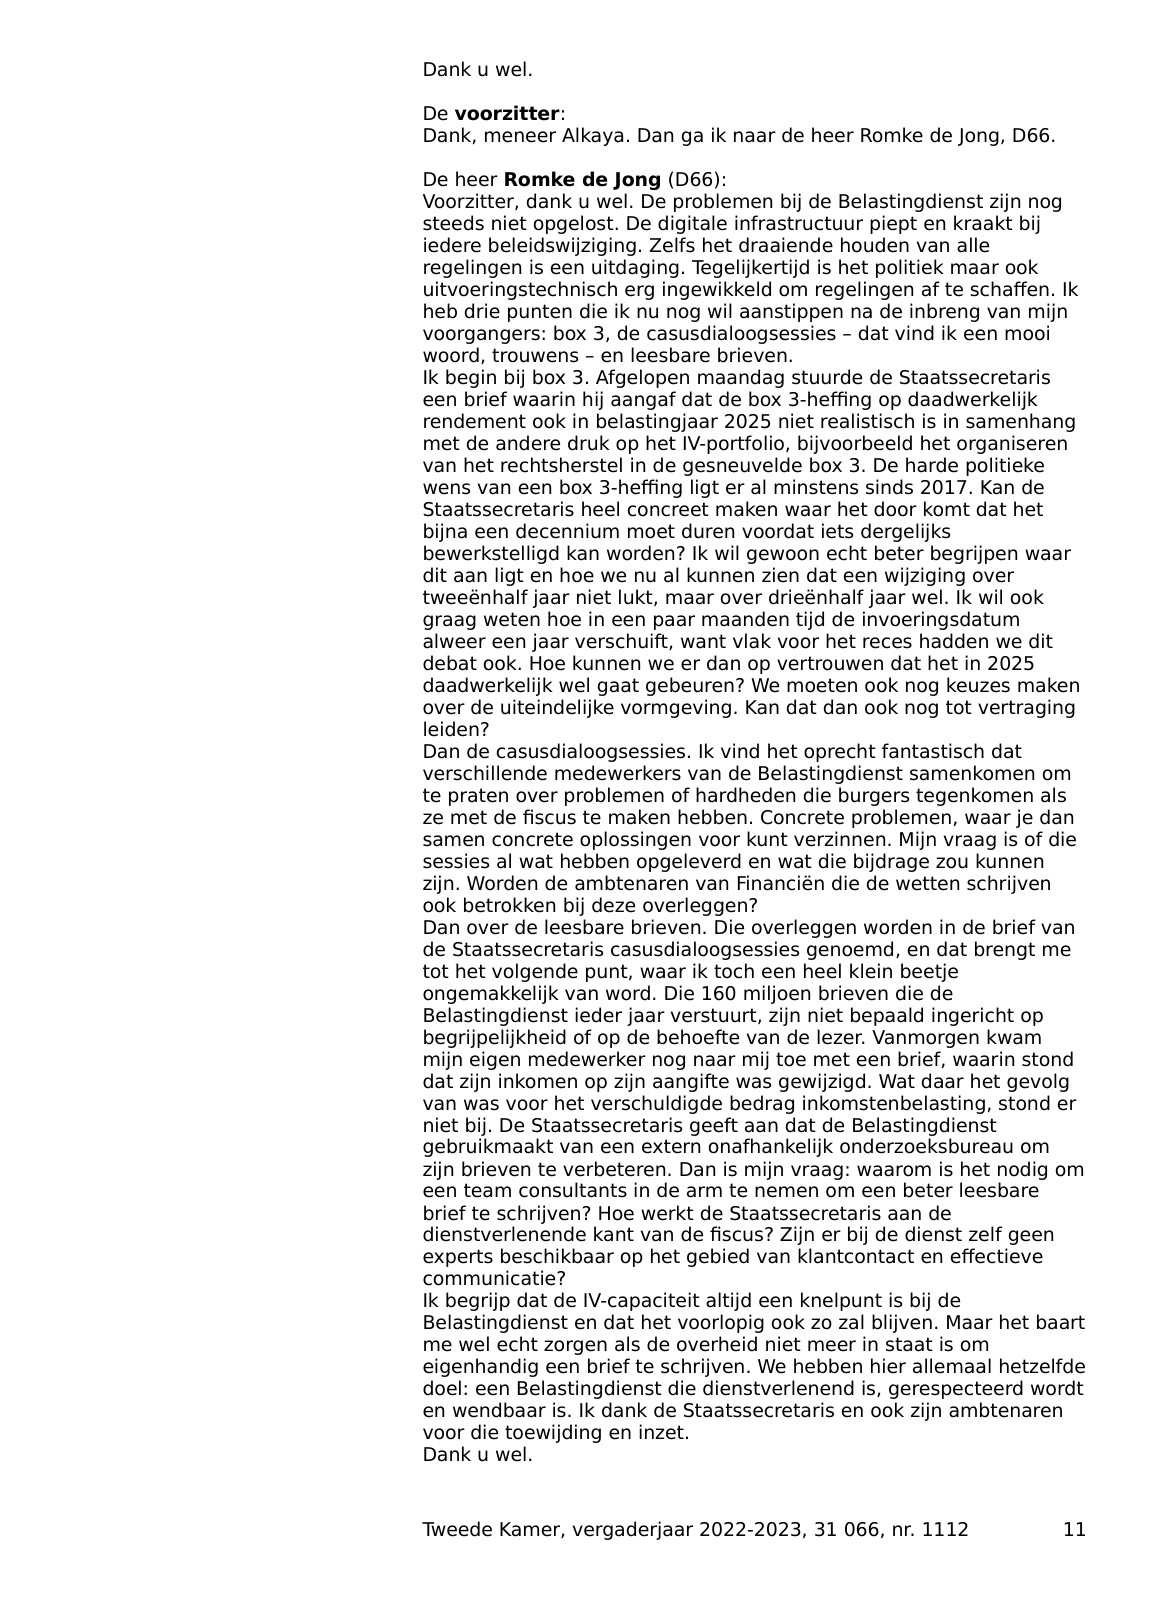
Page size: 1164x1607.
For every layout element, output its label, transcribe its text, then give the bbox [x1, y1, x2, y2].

text Dan de casusdialoogsessies. Ik vind het oprecht fantastisch dat verschillende medewerkers van de Belastingdienst samenkomen om te praten over problemen of hardheden die burgers tegenkomen als ze met de fiscus te maken hebben. Concrete problemen, waar je dan samen concrete oplossingen voor kunt verzinnen. Mijn vraag is of die sessies al wat hebben opgeleverd en wat die bijdrage zou kunnen zijn. Worden de ambtenaren van Financiën die de wetten schrijven ook betrokken bij deze overleggen? [422, 741, 1087, 917]
text Dank u wel. [422, 59, 1087, 81]
text Dan over de leesbare brieven. Die overleggen worden in de brief van de Staatssecretaris casusdialoogsessies genoemd, en dat brengt me tot het volgende punt, waar ik toch een heel klein beetje ongemakkelijk van word. Die 160 miljoen brieven die de Belastingdienst ieder jaar verstuurt, zijn niet bepaald ingericht op begrijpelijkheid of op de behoefte van de lezer. Vanmorgen kwam mijn eigen medewerker nog naar mij toe met een brief, waarin stond dat zijn inkomen op zijn aangifte was gewijzigd. Wat daar het gevolg van was voor het verschuldigde bedrag inkomstenbelasting, stond er niet bij. De Staatssecretaris geeft aan dat de Belastingdienst gebruikmaakt van een extern onafhankelijk onderzoeksbureau om zijn brieven te verbeteren. Dan is mijn vraag: waarom is het nodig om een team consultants in de arm te nemen om een beter leesbare brief te schrijven? Hoe werkt de Staatssecretaris aan de dienstverlenende kant van de fiscus? Zijn er bij de dienst zelf geen experts beschikbaar op het gebied van klantcontact en effectieve communicatie? [422, 917, 1087, 1290]
text Dank, meneer Alkaya. Dan ga ik naar de heer Romke de Jong, D66. [422, 125, 1087, 147]
text Ik begin bij box 3. Afgelopen maandag stuurde de Staatssecretaris een brief waarin hij aangaf dat de box 3-heffing op daadwerkelijk rendement ook in belastingjaar 2025 niet realistisch is in samenhang met de andere druk op het IV-portfolio, bijvoorbeeld het organiseren van het rechtsherstel in de gesneuvelde box 3. De harde politieke wens van een box 3-heffing ligt er al minstens sinds 2017. Kan de Staatssecretaris heel concreet maken waar het door komt dat het bijna een decennium moet duren voordat iets dergelijks bewerkstelligd kan worden? Ik wil gewoon echt beter begrijpen waar dit aan ligt en hoe we nu al kunnen zien dat een wijziging over tweeënhalf jaar niet lukt, maar over drieënhalf jaar wel. Ik wil ook graag weten hoe in een paar maanden tijd de invoeringsdatum alweer een jaar verschuift, want vlak voor het reces hadden we dit debat ook. Hoe kunnen we er dan op vertrouwen dat het in 2025 daadwerkelijk wel gaat gebeuren? We moeten ook nog keuzes maken over de uiteindelijke vormgeving. Kan dat dan ook nog tot vertraging leiden? [422, 367, 1087, 741]
text Dank u wel. [422, 1444, 1087, 1466]
text Voorzitter, dank u wel. De problemen bij de Belastingdienst zijn nog steeds niet opgelost. De digitale infrastructuur piept en kraakt bij iedere beleidswijziging. Zelfs het draaiende houden van alle regelingen is een uitdaging. Tegelijkertijd is het politiek maar ook uitvoeringstechnisch erg ingewikkeld om regelingen af te schaffen. Ik heb drie punten die ik nu nog wil aanstippen na de inbreng van mijn voorgangers: box 3, de casusdialoogsessies – dat vind ik een mooi woord, trouwens – en leesbare brieven. [422, 191, 1087, 367]
text De heer Romke de Jong (D66): [422, 169, 1087, 191]
text Ik begrijp dat de IV-capaciteit altijd een knelpunt is bij de Belastingdienst en dat het voorlopig ook zo zal blijven. Maar het baart me wel echt zorgen als de overheid niet meer in staat is om eigenhandig een brief te schrijven. We hebben hier allemaal hetzelfde doel: een Belastingdienst die dienstverlenend is, gerespecteerd wordt en wendbaar is. Ik dank de Staatssecretaris en ook zijn ambtenaren voor die toewijding en inzet. [422, 1290, 1087, 1444]
text De voorzitter: [422, 103, 1087, 125]
